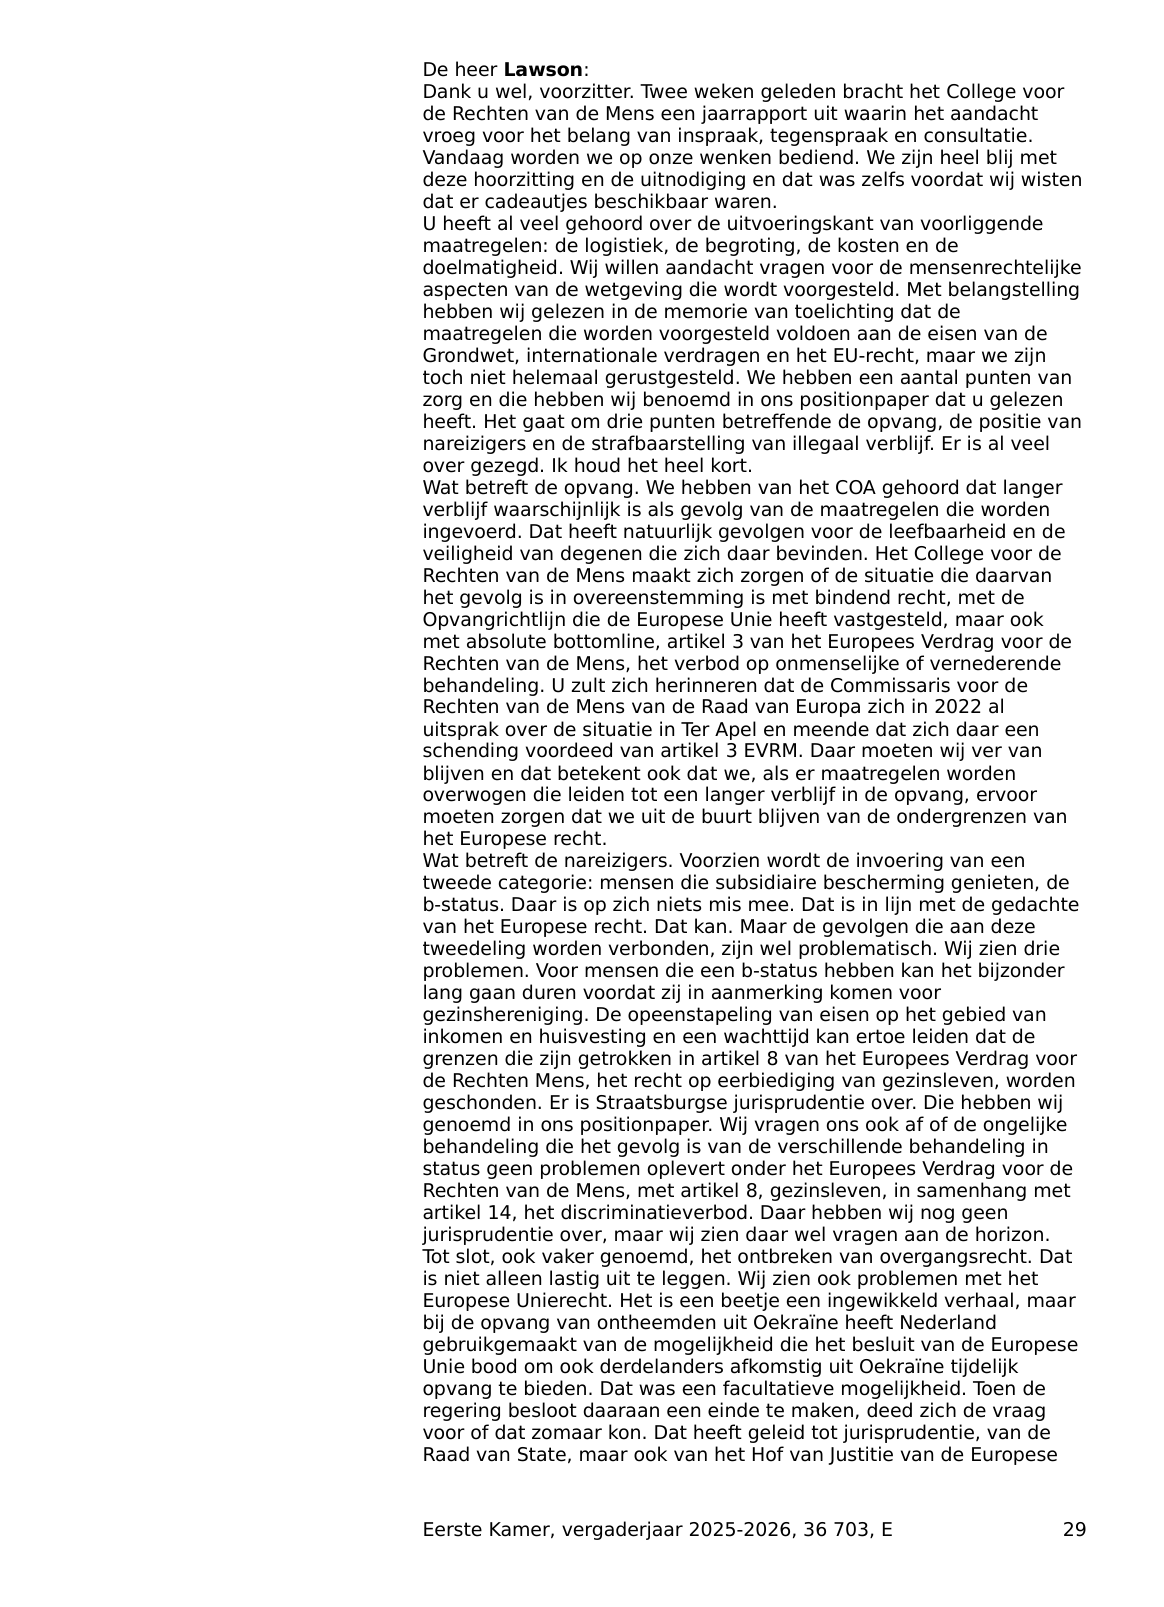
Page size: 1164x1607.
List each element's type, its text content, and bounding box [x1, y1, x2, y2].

text Wat betreft de nareizigers. Voorzien wordt de invoering van een tweede categorie: mensen die subsidiaire bescherming genieten, de b-status. Daar is op zich niets mis mee. Dat is in lijn met de gedachte van het Europese recht. Dat kan. Maar de gevolgen die aan deze tweedeling worden verbonden, zijn wel problematisch. Wij zien drie problemen. Voor mensen die een b-status hebben kan het bijzonder lang gaan duren voordat zij in aanmerking komen voor gezinshereniging. De opeenstapeling van eisen op het gebied van inkomen en huisvesting en een wachttijd kan ertoe leiden dat de grenzen die zijn getrokken in artikel 8 van het Europees Verdrag voor de Rechten Mens, het recht op eerbiediging van gezinsleven, worden geschonden. Er is Straatsburgse jurisprudentie over. Die hebben wij genoemd in ons positionpaper. Wij vragen ons ook af of de ongelijke behandeling die het gevolg is van de verschillende behandeling in status geen problemen oplevert onder het Europees Verdrag voor de Rechten van de Mens, met artikel 8, gezinsleven, in samenhang met artikel 14, het discriminatieverbod. Daar hebben wij nog geen jurisprudentie over, maar wij zien daar wel vragen aan de horizon. [422, 850, 1087, 1246]
text Tot slot, ook vaker genoemd, het ontbreken van overgangsrecht. Dat is niet alleen lastig uit te leggen. Wij zien ook problemen met het Europese Unierecht. Het is een beetje een ingewikkeld verhaal, maar bij de opvang van ontheemden uit Oekraïne heeft Nederland gebruikgemaakt van de mogelijkheid die het besluit van de Europese Unie bood om ook derdelanders afkomstig uit Oekraïne tijdelijk opvang te bieden. Dat was een facultatieve mogelijkheid. Toen de regering besloot daaraan een einde te maken, deed zich de vraag voor of dat zomaar kon. Dat heeft geleid tot jurisprudentie, van de Raad van State, maar ook van het Hof van Justitie van de Europese [422, 1246, 1087, 1466]
text Wat betreft de opvang. We hebben van het COA gehoord dat langer verblijf waarschijnlijk is als gevolg van de maatregelen die worden ingevoerd. Dat heeft natuurlijk gevolgen voor de leefbaarheid en de veiligheid van degenen die zich daar bevinden. Het College voor de Rechten van de Mens maakt zich zorgen of de situatie die daarvan het gevolg is in overeenstemming is met bindend recht, met de Opvangrichtlijn die de Europese Unie heeft vastgesteld, maar ook met absolute bottomline, artikel 3 van het Europees Verdrag voor de Rechten van de Mens, het verbod op onmenselijke of vernederende behandeling. U zult zich herinneren dat de Commissaris voor de Rechten van de Mens van de Raad van Europa zich in 2022 al uitsprak over de situatie in Ter Apel en meende dat zich daar een schending voordeed van artikel 3 EVRM. Daar moeten wij ver van blijven en dat betekent ook dat we, als er maatregelen worden overwogen die leiden tot een langer verblijf in de opvang, ervoor moeten zorgen dat we uit de buurt blijven van de ondergrenzen van het Europese recht. [422, 477, 1087, 850]
text De heer Lawson: [422, 59, 1087, 81]
text U heeft al veel gehoord over de uitvoeringskant van voorliggende maatregelen: de logistiek, de begroting, de kosten en de doelmatigheid. Wij willen aandacht vragen voor de mensenrechtelijke aspecten van de wetgeving die wordt voorgesteld. Met belangstelling hebben wij gelezen in de memorie van toelichting dat de maatregelen die worden voorgesteld voldoen aan de eisen van de Grondwet, internationale verdragen en het EU-recht, maar we zijn toch niet helemaal gerustgesteld. We hebben een aantal punten van zorg en die hebben wij benoemd in ons positionpaper dat u gelezen heeft. Het gaat om drie punten betreffende de opvang, de positie van nareizigers en de strafbaarstelling van illegaal verblijf. Er is al veel over gezegd. Ik houd het heel kort. [422, 213, 1087, 477]
text Dank u wel, voorzitter. Twee weken geleden bracht het College voor de Rechten van de Mens een jaarrapport uit waarin het aandacht vroeg voor het belang van inspraak, tegenspraak en consultatie. Vandaag worden we op onze wenken bediend. We zijn heel blij met deze hoorzitting en de uitnodiging en dat was zelfs voordat wij wisten dat er cadeautjes beschikbaar waren. [422, 81, 1087, 213]
